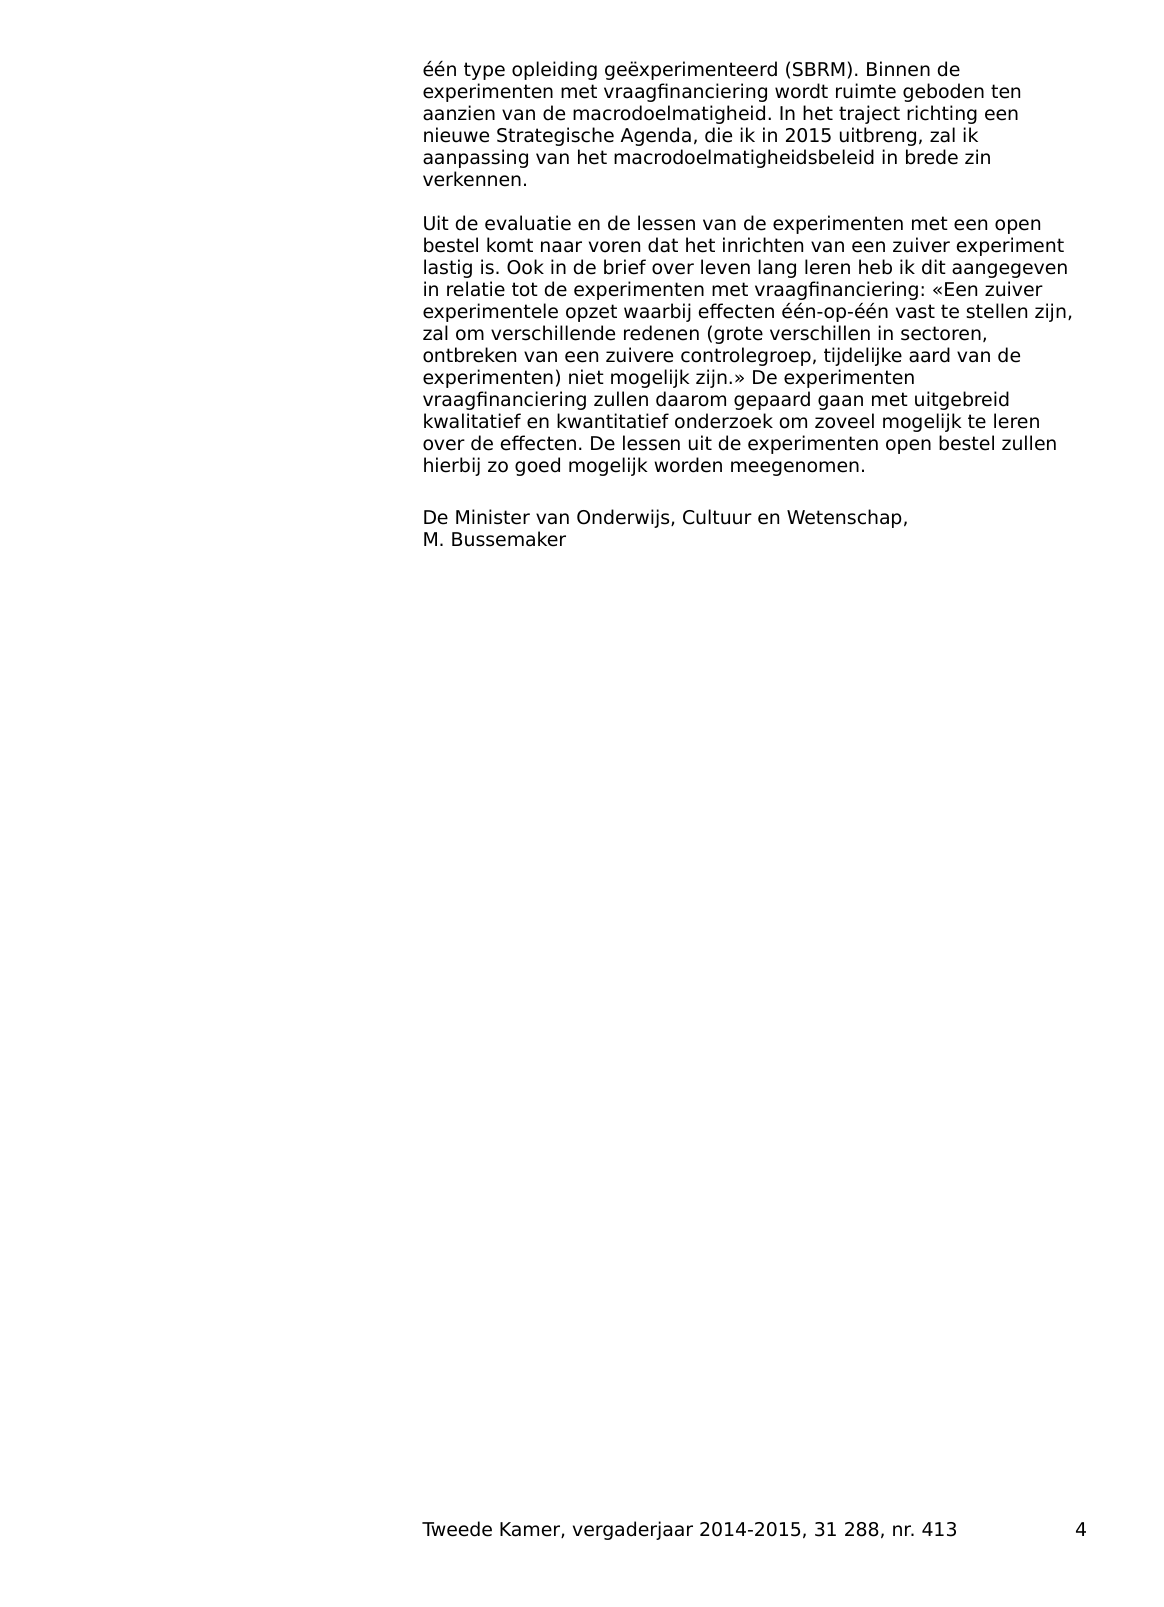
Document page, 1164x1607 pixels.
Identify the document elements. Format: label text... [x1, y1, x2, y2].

text één type opleiding geëxperimenteerd (SBRM). Binnen de experimenten met vraagfinanciering wordt ruimte geboden ten aanzien van de macrodoelmatigheid. In het traject richting een nieuwe Strategische Agenda, die ik in 2015 uitbreng, zal ik aanpassing van het macrodoelmatigheidsbeleid in brede zin verkennen. [422, 59, 1087, 191]
text De Minister van Onderwijs, Cultuur en Wetenschap, M. Bussemaker [422, 507, 1087, 551]
text Uit de evaluatie en de lessen van de experimenten met een open bestel komt naar voren dat het inrichten van een zuiver experiment lastig is. Ook in de brief over leven lang leren heb ik dit aangegeven in relatie tot de experimenten met vraagfinanciering: «Een zuiver experimentele opzet waarbij effecten één-op-één vast te stellen zijn, zal om verschillende redenen (grote verschillen in sectoren, ontbreken van een zuivere controlegroep, tijdelijke aard van de experimenten) niet mogelijk zijn.» De experimenten vraagfinanciering zullen daarom gepaard gaan met uitgebreid kwalitatief en kwantitatief onderzoek om zoveel mogelijk te leren over de effecten. De lessen uit de experimenten open bestel zullen hierbij zo goed mogelijk worden meegenomen. [422, 213, 1087, 477]
